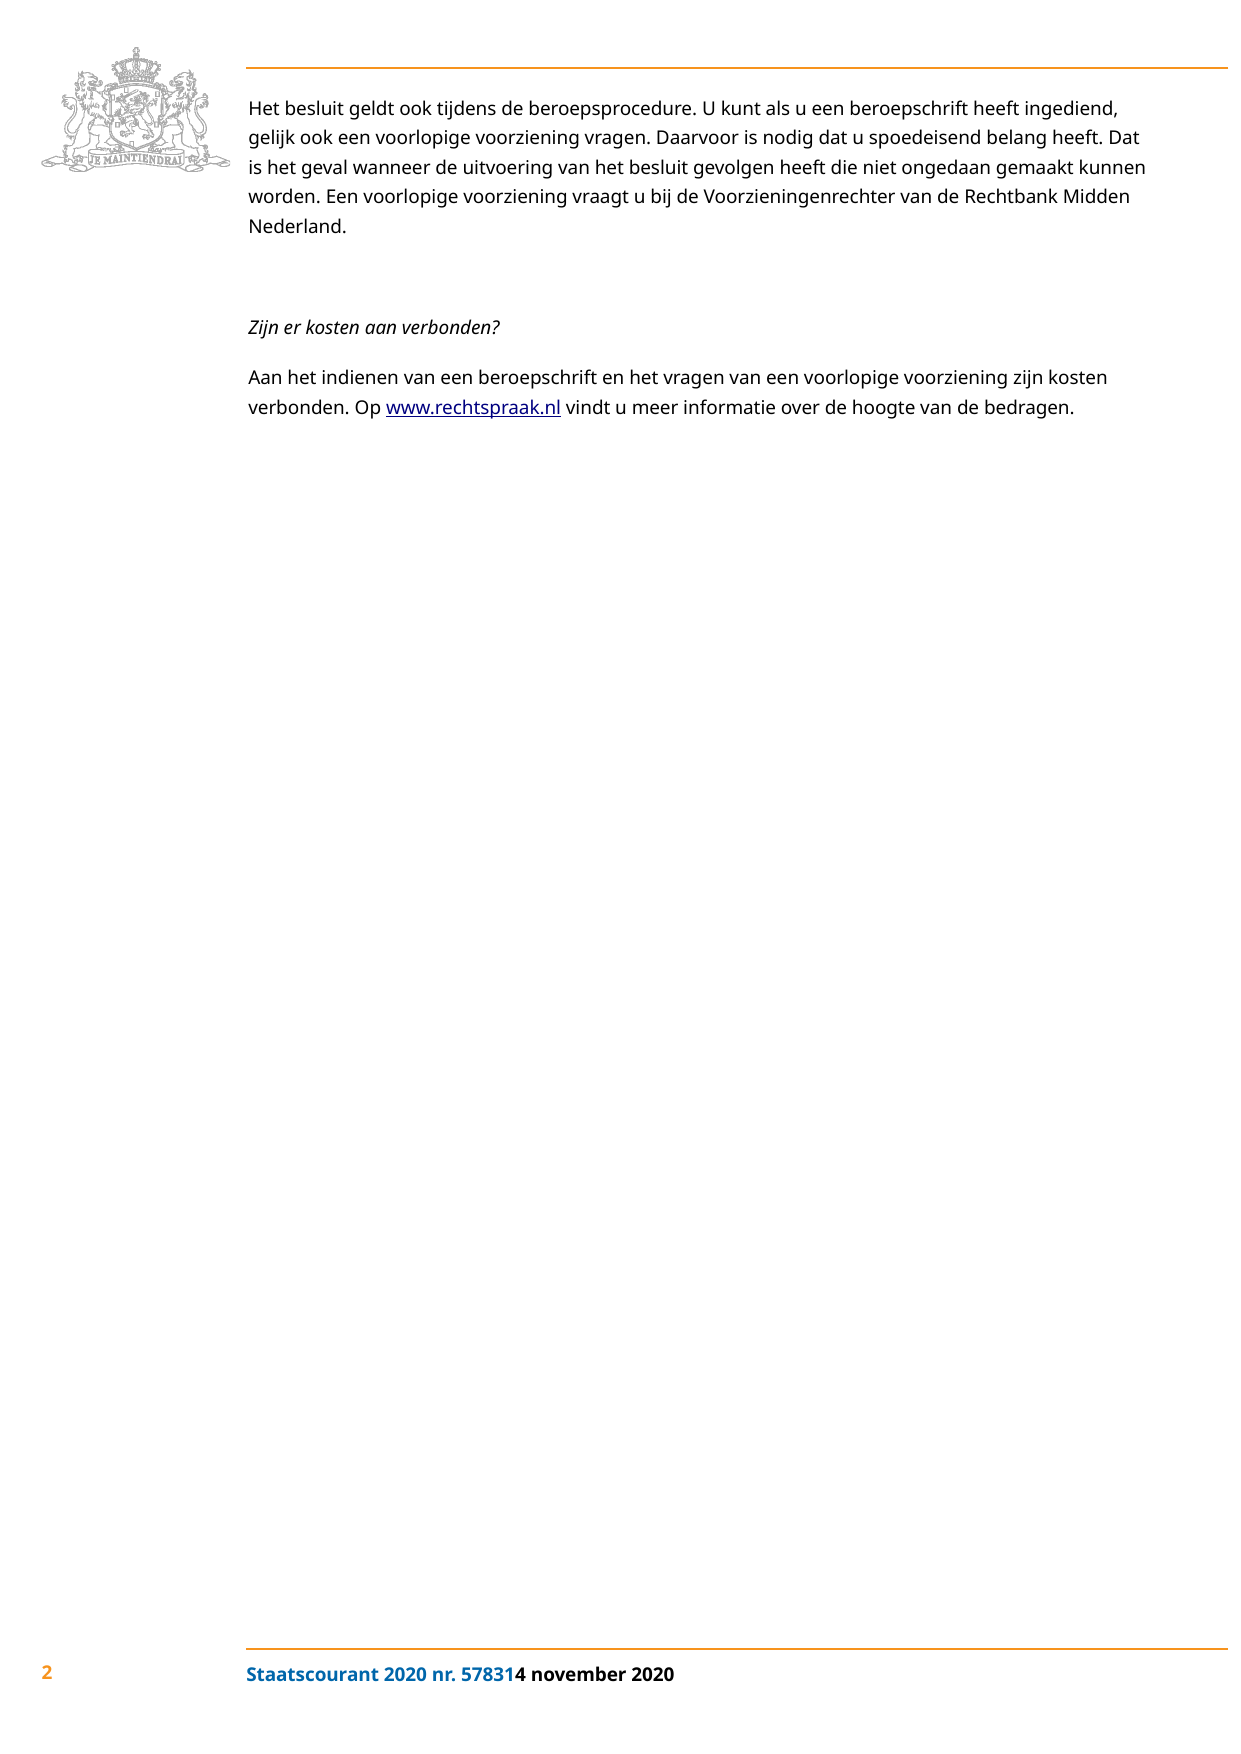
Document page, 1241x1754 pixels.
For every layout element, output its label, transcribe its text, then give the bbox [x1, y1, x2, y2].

text Zijn er kosten aan verbonden? [248, 314, 1152, 340]
picture [41, 47, 231, 172]
text Het besluit geldt ook tijdens de beroepsprocedure. U kunt als u een beroepschrift heeft ingediend, gelijk ook een voorlopige voorziening vragen. Daarvoor is nodig dat u spoedeisend belang heeft. Dat is het geval wanneer de uitvoering van het besluit gevolgen heeft die niet ongedaan gemaakt kunnen worden. Een voorlopige voorziening vraagt u bij de Voorzieningenrechter van de Rechtbank Midden Nederland. [248, 95, 1152, 239]
text Aan het indienen van een beroepschrift en het vragen van een voorlopige voorziening zijn kosten verbonden. Op www.rechtspraak.nl vindt u meer informatie over de hoogte van de bedragen. [248, 364, 1152, 420]
